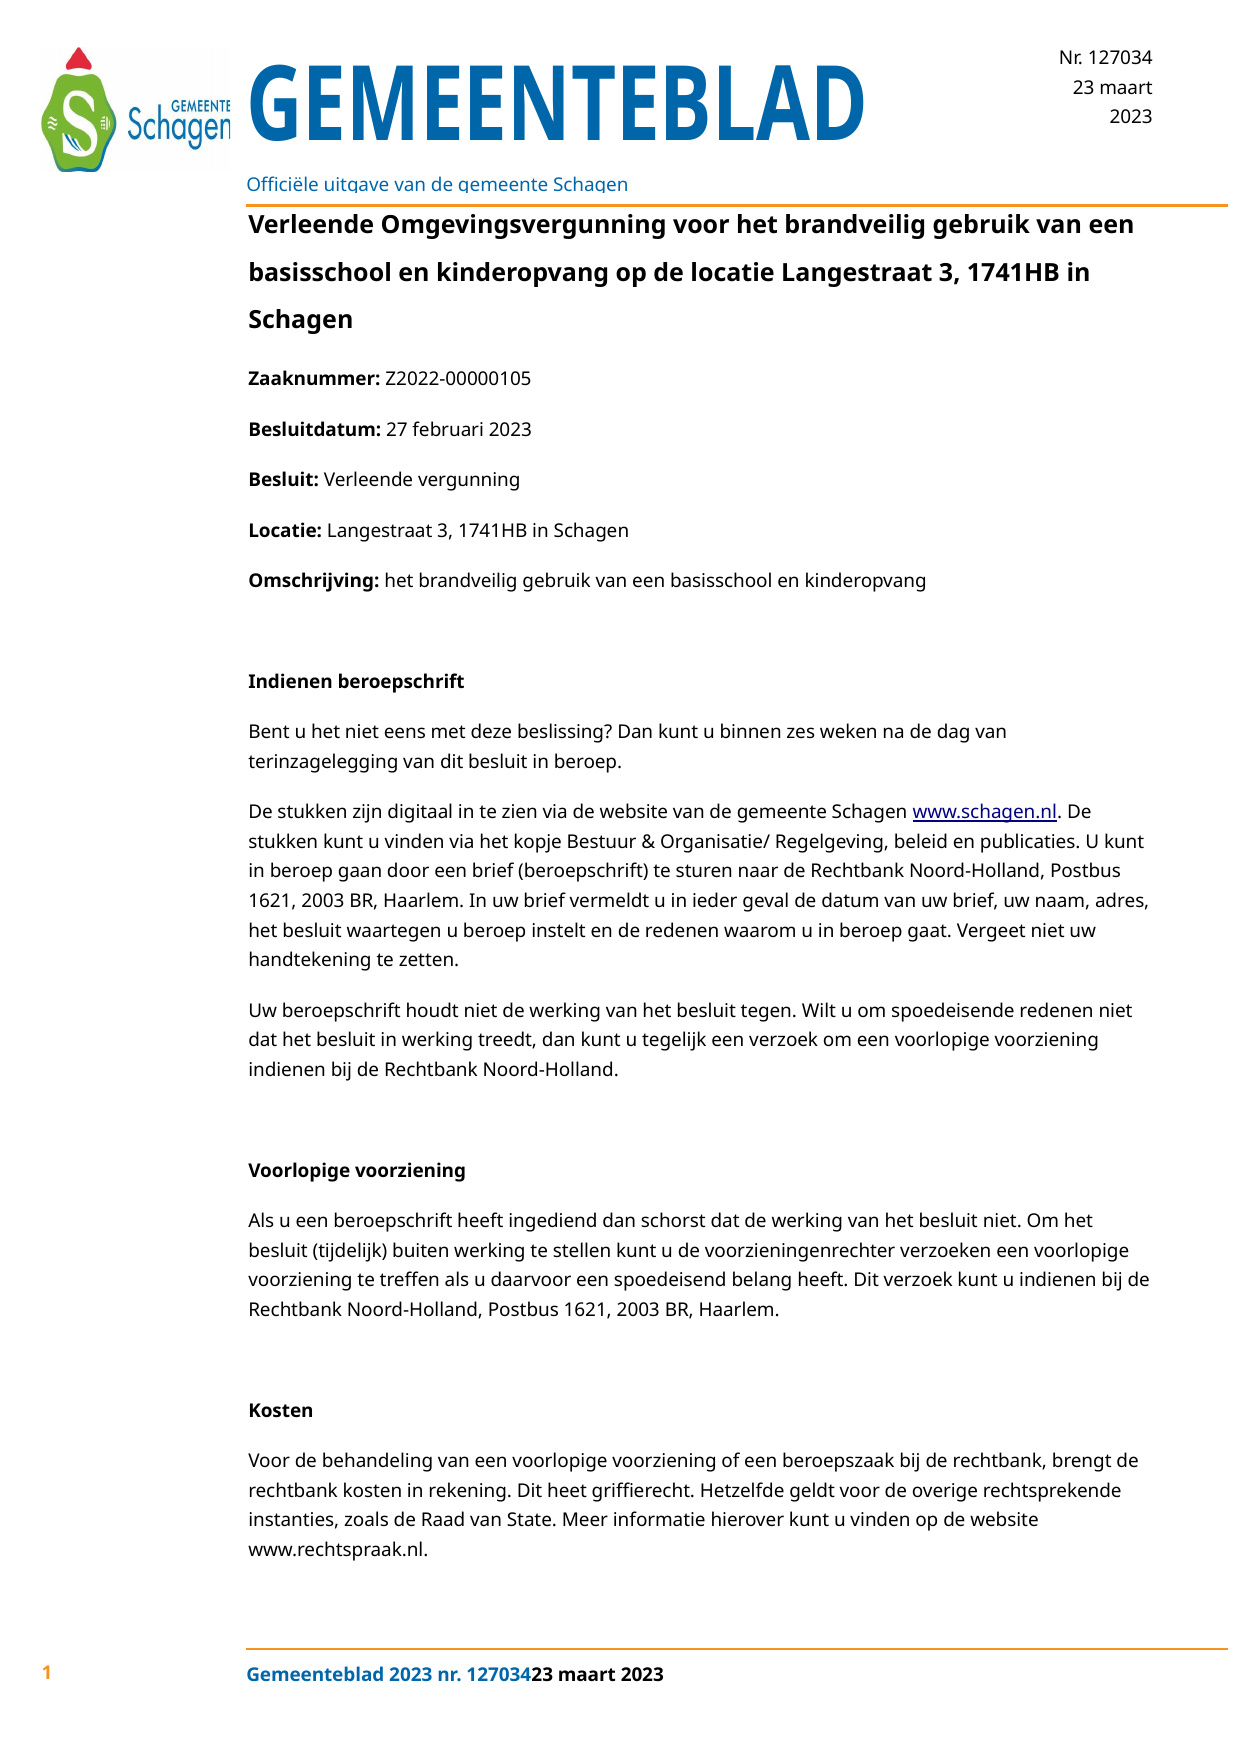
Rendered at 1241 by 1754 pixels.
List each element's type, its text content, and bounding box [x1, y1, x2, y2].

text Omschrijving: het brandveilig gebruik van een basisschool en kinderopvang [248, 567, 1152, 593]
text Als u een beroepschrift heeft ingediend dan schorst dat de werking van het besluit niet. Om het besluit (tijdelijk) buiten werking te stellen kunt u de voorzieningenrechter verzoeken een voorlopige voorziening te treffen als u daarvoor een spoedeisend belang heeft. Dit verzoek kunt u indienen bij de Rechtbank Noord-Holland, Postbus 1621, 2003 BR, Haarlem. [248, 1207, 1152, 1322]
text Zaaknummer: Z2022-00000105 [248, 366, 1152, 391]
text Voorlopige voorziening [248, 1157, 1152, 1182]
text Bent u het niet eens met deze beslissing? Dan kunt u binnen zes weken na de dag van terinzagelegging van dit besluit in beroep. [248, 718, 1152, 774]
text Voor de behandeling van een voorlopige voorziening of een beroepszaak bij de rechtbank, brengt de rechtbank kosten in rekening. Dit heet griffierecht. Hetzelfde geldt voor de overige rechtsprekende instanties, zoals de Raad van State. Meer informatie hierover kunt u vinden op de website www.rechtspraak.nl. [248, 1447, 1152, 1562]
picture [41, 47, 231, 172]
text Besluitdatum: 27 februari 2023 [248, 416, 1152, 442]
text Kosten [248, 1397, 1152, 1422]
text De stukken zijn digitaal in te zien via de website van de gemeente Schagen www.schagen.nl. De stukken kunt u vinden via het kopje Bestuur & Organisatie/ Regelgeving, beleid en publicaties. U kunt in beroep gaan door een brief (beroepschrift) te sturen naar de Rechtbank Noord-Holland, Postbus 1621, 2003 BR, Haarlem. In uw brief vermeldt u in ieder geval de datum van uw brief, uw naam, adres, het besluit waartegen u beroep instelt en de redenen waarom u in beroep gaat. Vergeet niet uw handtekening te zetten. [248, 798, 1152, 972]
text Locatie: Langestraat 3, 1741HB in Schagen [248, 517, 1152, 542]
text Besluit: Verleende vergunning [248, 466, 1152, 492]
text Uw beroepschrift houdt niet de werking van het besluit tegen. Wilt u om spoedeisende redenen niet dat het besluit in werking treedt, dan kunt u tegelijk een verzoek om een voorlopige voorziening indienen bij de Rechtbank Noord-Holland. [248, 997, 1152, 1082]
text Indienen beroepschrift [248, 668, 1152, 694]
text Verleende Omgevingsvergunning voor het brandveilig gebruik van een basisschool en kinderopvang op de locatie Langestraat 3, 1741HB in Schagen [248, 207, 1152, 336]
